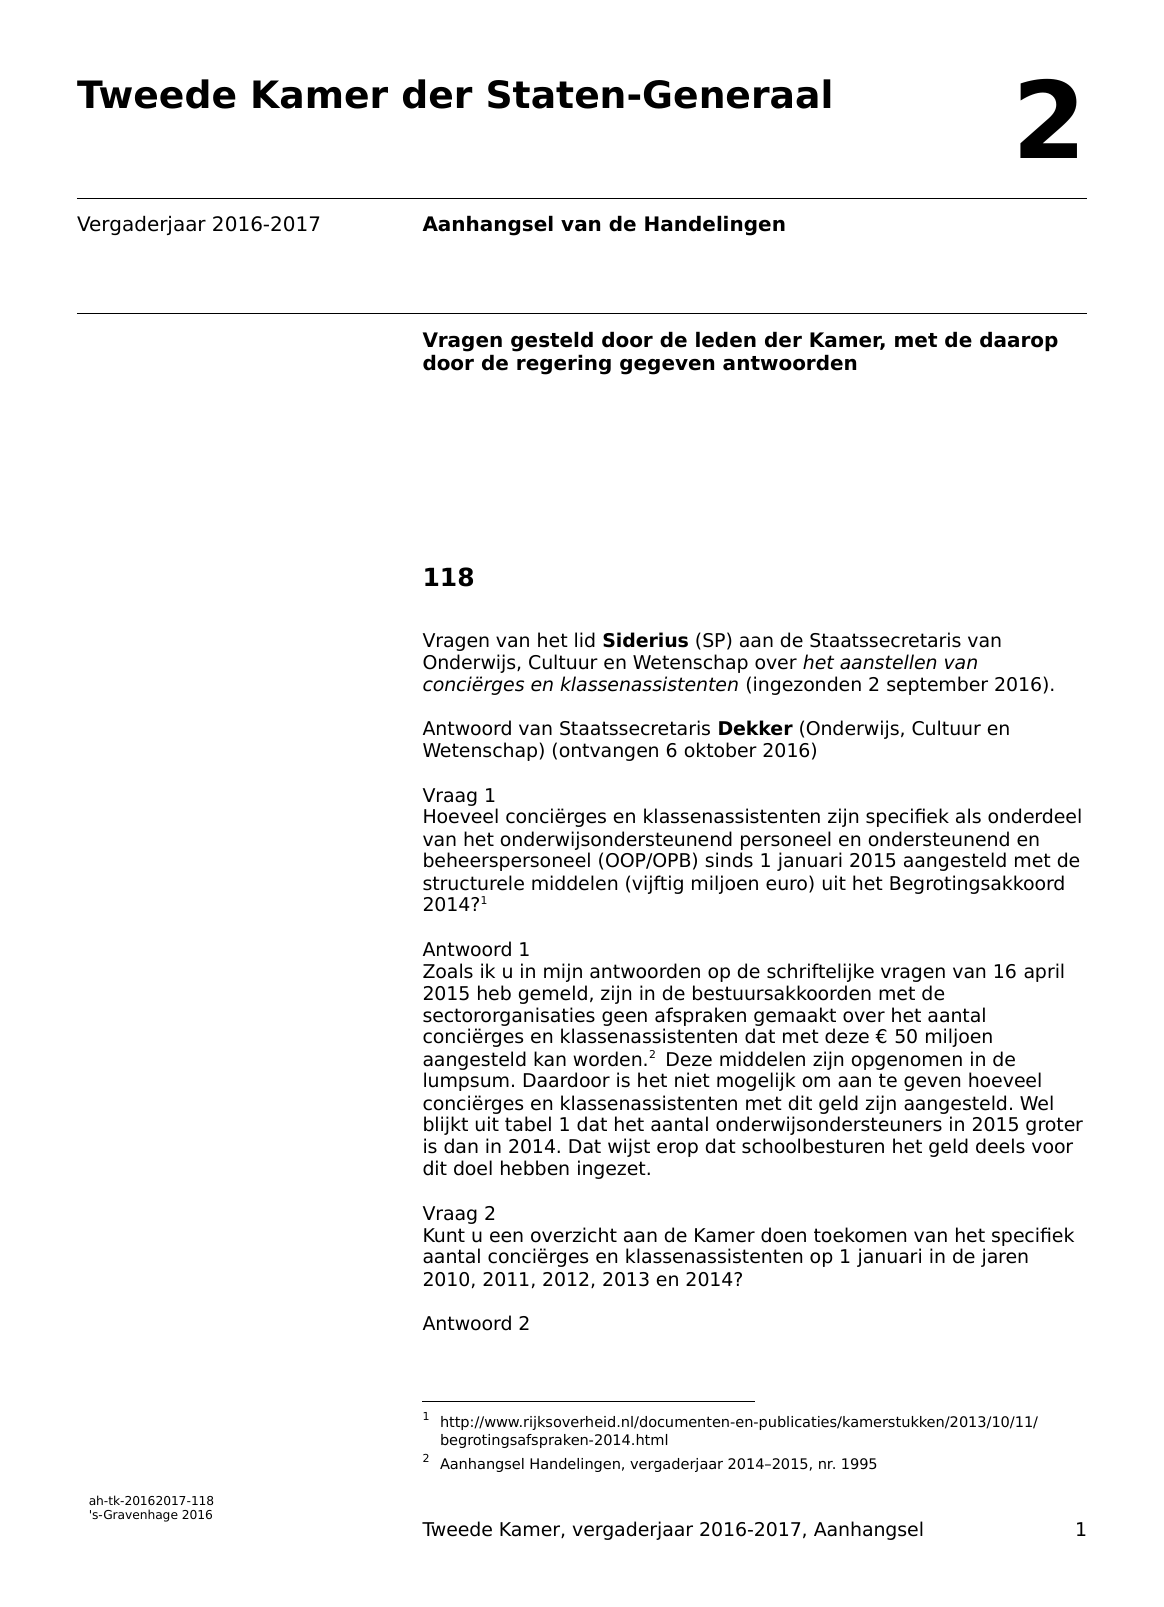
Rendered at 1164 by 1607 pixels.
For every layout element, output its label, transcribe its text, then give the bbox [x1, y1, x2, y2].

table_cell Vragen gesteld door de leden der Kamer, met de daarop door de regering gegeven antwoorden [422, 314, 1087, 375]
text Vraag 2 [422, 1202, 1087, 1224]
text Vragen van het lid Siderius (SP) aan de Staatssecretaris van Onderwijs, Cultuur en Wetenschap over het aanstellen van conciërges en klassenassistenten (ingezonden 2 september 2016). [422, 630, 1087, 696]
table_header Tweede Kamer der Staten-Generaal [77, 59, 886, 198]
text Kunt u een overzicht aan de Kamer doen toekomen van het specifiek aantal conciërges en klassenassistenten op 1 januari in de jaren 2010, 2011, 2012, 2013 en 2014? [422, 1224, 1087, 1290]
table_cell Vergaderjaar 2016-2017 [77, 199, 422, 313]
text Antwoord 2 [422, 1313, 1087, 1334]
text Hoeveel conciërges en klassenassistenten zijn specifiek als onderdeel van het onderwijsondersteunend personeel en ondersteunend en beheerspersoneel (OOP/OPB) sinds 1 januari 2015 aangesteld met de structurele middelen (vijftig miljoen euro) uit het Begrotingsakkoord 2014? [422, 806, 1087, 916]
text http://www.rijksoverheid.nl/documenten-en-publicaties/kamerstukken/2013/10/11/begrotingsafspraken-2014.html [422, 1410, 1087, 1449]
text Vraag 1 [422, 784, 1087, 806]
text 118 [422, 563, 1087, 592]
text 's-Gravenhage 2016 [88, 1508, 323, 1522]
text Aanhangsel Handelingen, vergaderjaar 2014–2015, nr. 1995 [422, 1452, 1087, 1474]
text ah-tk-20162017-118 [88, 1494, 323, 1508]
text Zoals ik u in mijn antwoorden op de schriftelijke vragen van 16 april 2015 heb gemeld, zijn in de bestuursakkoorden met de sectororganisaties geen afspraken gemaakt over het aantal conciërges en klassenassistenten dat met deze € 50 miljoen aangesteld kan worden. Deze middelen zijn opgenomen in de lumpsum. Daardoor is het niet mogelijk om aan te geven hoeveel conciërges en klassenassistenten met dit geld zijn aangesteld. Wel blijkt uit tabel 1 dat het aantal onderwijsondersteuners in 2015 groter is dan in 2014. Dat wijst erop dat schoolbesturen het geld deels voor dit doel hebben ingezet. [422, 961, 1087, 1180]
table_cell Aanhangsel van de Handelingen [422, 199, 1087, 313]
table_header 2 [886, 59, 1087, 198]
text Antwoord 1 [422, 938, 1087, 961]
table_cell [77, 314, 422, 375]
text Antwoord van Staatssecretaris Dekker (Onderwijs, Cultuur en Wetenschap) (ontvangen 6 oktober 2016) [422, 718, 1087, 762]
